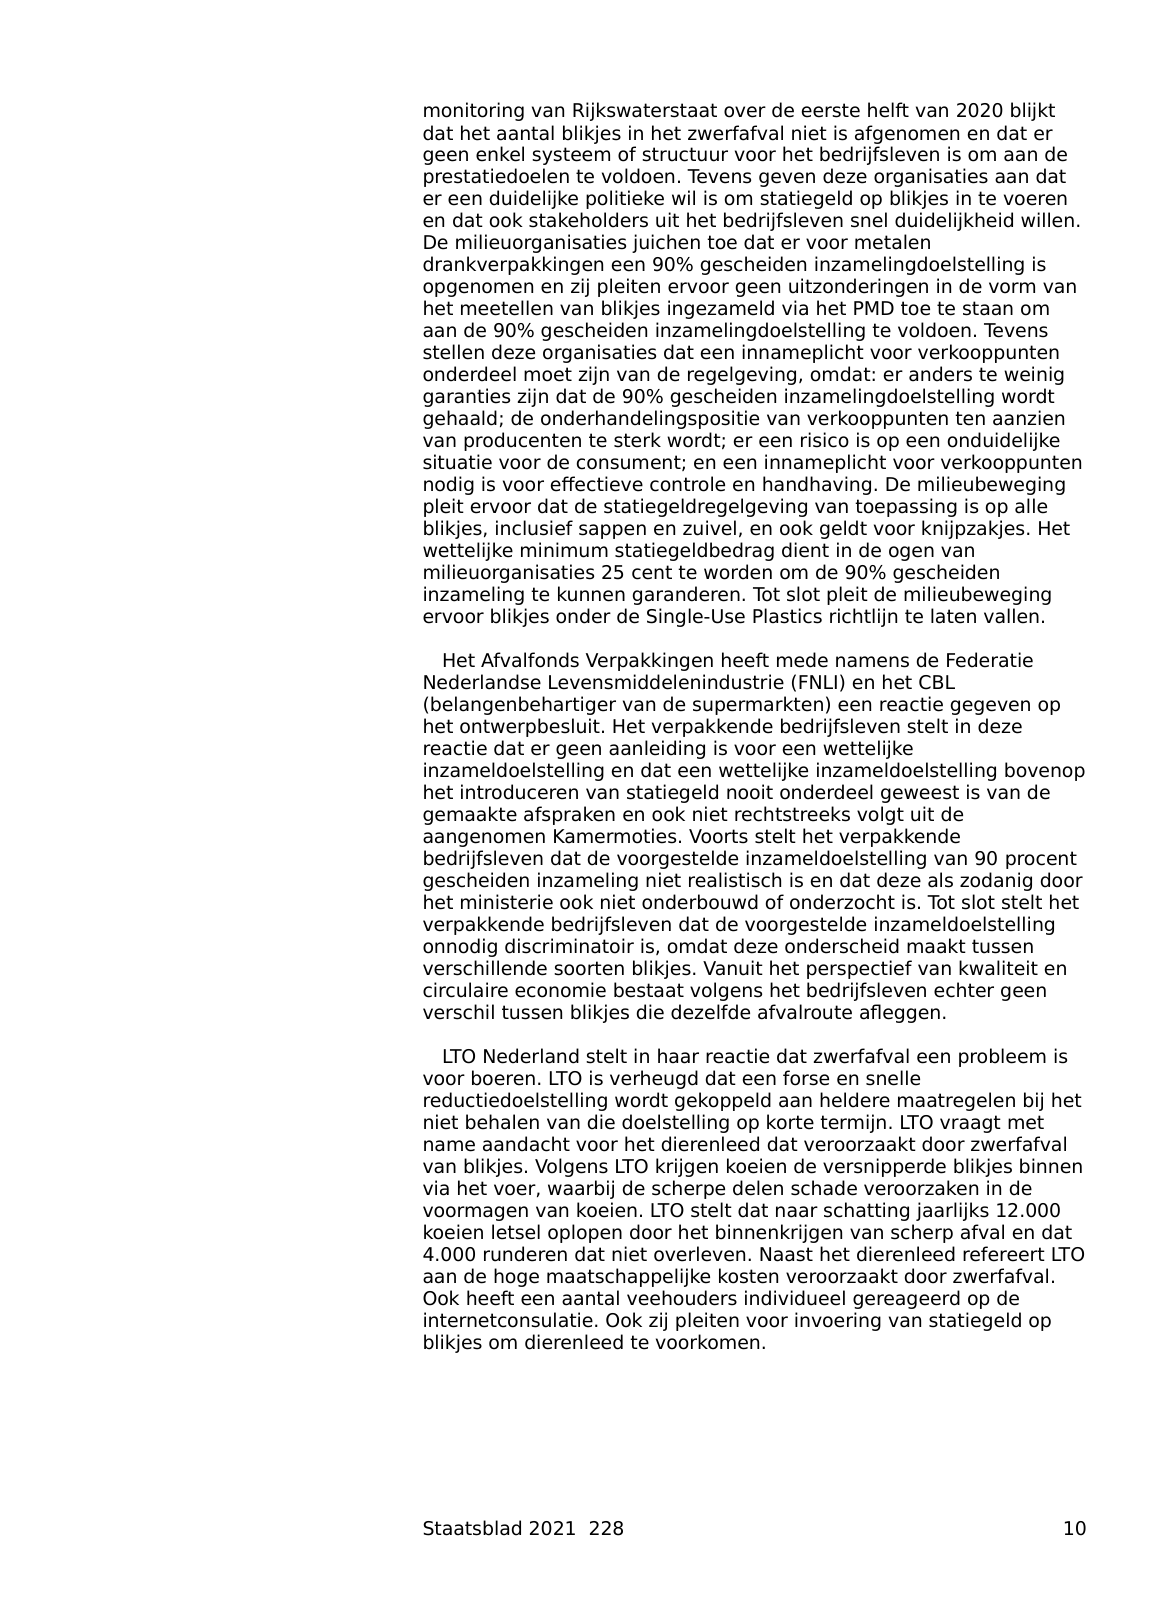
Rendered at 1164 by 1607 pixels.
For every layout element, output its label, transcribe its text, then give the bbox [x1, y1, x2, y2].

text monitoring van Rijkswaterstaat over de eerste helft van 2020 blijkt dat het aantal blikjes in het zwerfafval niet is afgenomen en dat er geen enkel systeem of structuur voor het bedrijfsleven is om aan de prestatiedoelen te voldoen. Tevens geven deze organisaties aan dat er een duidelijke politieke wil is om statiegeld op blikjes in te voeren en dat ook stakeholders uit het bedrijfsleven snel duidelijkheid willen. De milieuorganisaties juichen toe dat er voor metalen drankverpakkingen een 90% gescheiden inzamelingdoelstelling is opgenomen en zij pleiten ervoor geen uitzonderingen in de vorm van het meetellen van blikjes ingezameld via het PMD toe te staan om aan de 90% gescheiden inzamelingdoelstelling te voldoen. Tevens stellen deze organisaties dat een innameplicht voor verkooppunten onderdeel moet zijn van de regelgeving, omdat: er anders te weinig garanties zijn dat de 90% gescheiden inzamelingdoelstelling wordt gehaald; de onderhandelingspositie van verkooppunten ten aanzien van producenten te sterk wordt; er een risico is op een onduidelijke situatie voor de consument; en een innameplicht voor verkooppunten nodig is voor effectieve controle en handhaving. De milieubeweging pleit ervoor dat de statiegeldregelgeving van toepassing is op alle blikjes, inclusief sappen en zuivel, en ook geldt voor knijpzakjes. Het wettelijke minimum statiegeldbedrag dient in de ogen van milieuorganisaties 25 cent te worden om de 90% gescheiden inzameling te kunnen garanderen. Tot slot pleit de milieubeweging ervoor blikjes onder de Single-Use Plastics richtlijn te laten vallen. [422, 100, 1087, 628]
text Het Afvalfonds Verpakkingen heeft mede namens de Federatie Nederlandse Levensmiddelenindustrie (FNLI) en het CBL (belangenbehartiger van de supermarkten) een reactie gegeven op het ontwerpbesluit. Het verpakkende bedrijfsleven stelt in deze reactie dat er geen aanleiding is voor een wettelijke inzameldoelstelling en dat een wettelijke inzameldoelstelling bovenop het introduceren van statiegeld nooit onderdeel geweest is van de gemaakte afspraken en ook niet rechtstreeks volgt uit de aangenomen Kamermoties. Voorts stelt het verpakkende bedrijfsleven dat de voorgestelde inzameldoelstelling van 90 procent gescheiden inzameling niet realistisch is en dat deze als zodanig door het ministerie ook niet onderbouwd of onderzocht is. Tot slot stelt het verpakkende bedrijfsleven dat de voorgestelde inzameldoelstelling onnodig discriminatoir is, omdat deze onderscheid maakt tussen verschillende soorten blikjes. Vanuit het perspectief van kwaliteit en circulaire economie bestaat volgens het bedrijfsleven echter geen verschil tussen blikjes die dezelfde afvalroute afleggen. [422, 650, 1087, 1024]
text LTO Nederland stelt in haar reactie dat zwerfafval een probleem is voor boeren. LTO is verheugd dat een forse en snelle reductiedoelstelling wordt gekoppeld aan heldere maatregelen bij het niet behalen van die doelstelling op korte termijn. LTO vraagt met name aandacht voor het dierenleed dat veroorzaakt door zwerfafval van blikjes. Volgens LTO krijgen koeien de versnipperde blikjes binnen via het voer, waarbij de scherpe delen schade veroorzaken in de voormagen van koeien. LTO stelt dat naar schatting jaarlijks 12.000 koeien letsel oplopen door het binnenkrijgen van scherp afval en dat 4.000 runderen dat niet overleven. Naast het dierenleed refereert LTO aan de hoge maatschappelijke kosten veroorzaakt door zwerfafval. Ook heeft een aantal veehouders individueel gereageerd op de internetconsulatie. Ook zij pleiten voor invoering van statiegeld op blikjes om dierenleed te voorkomen. [422, 1046, 1087, 1354]
